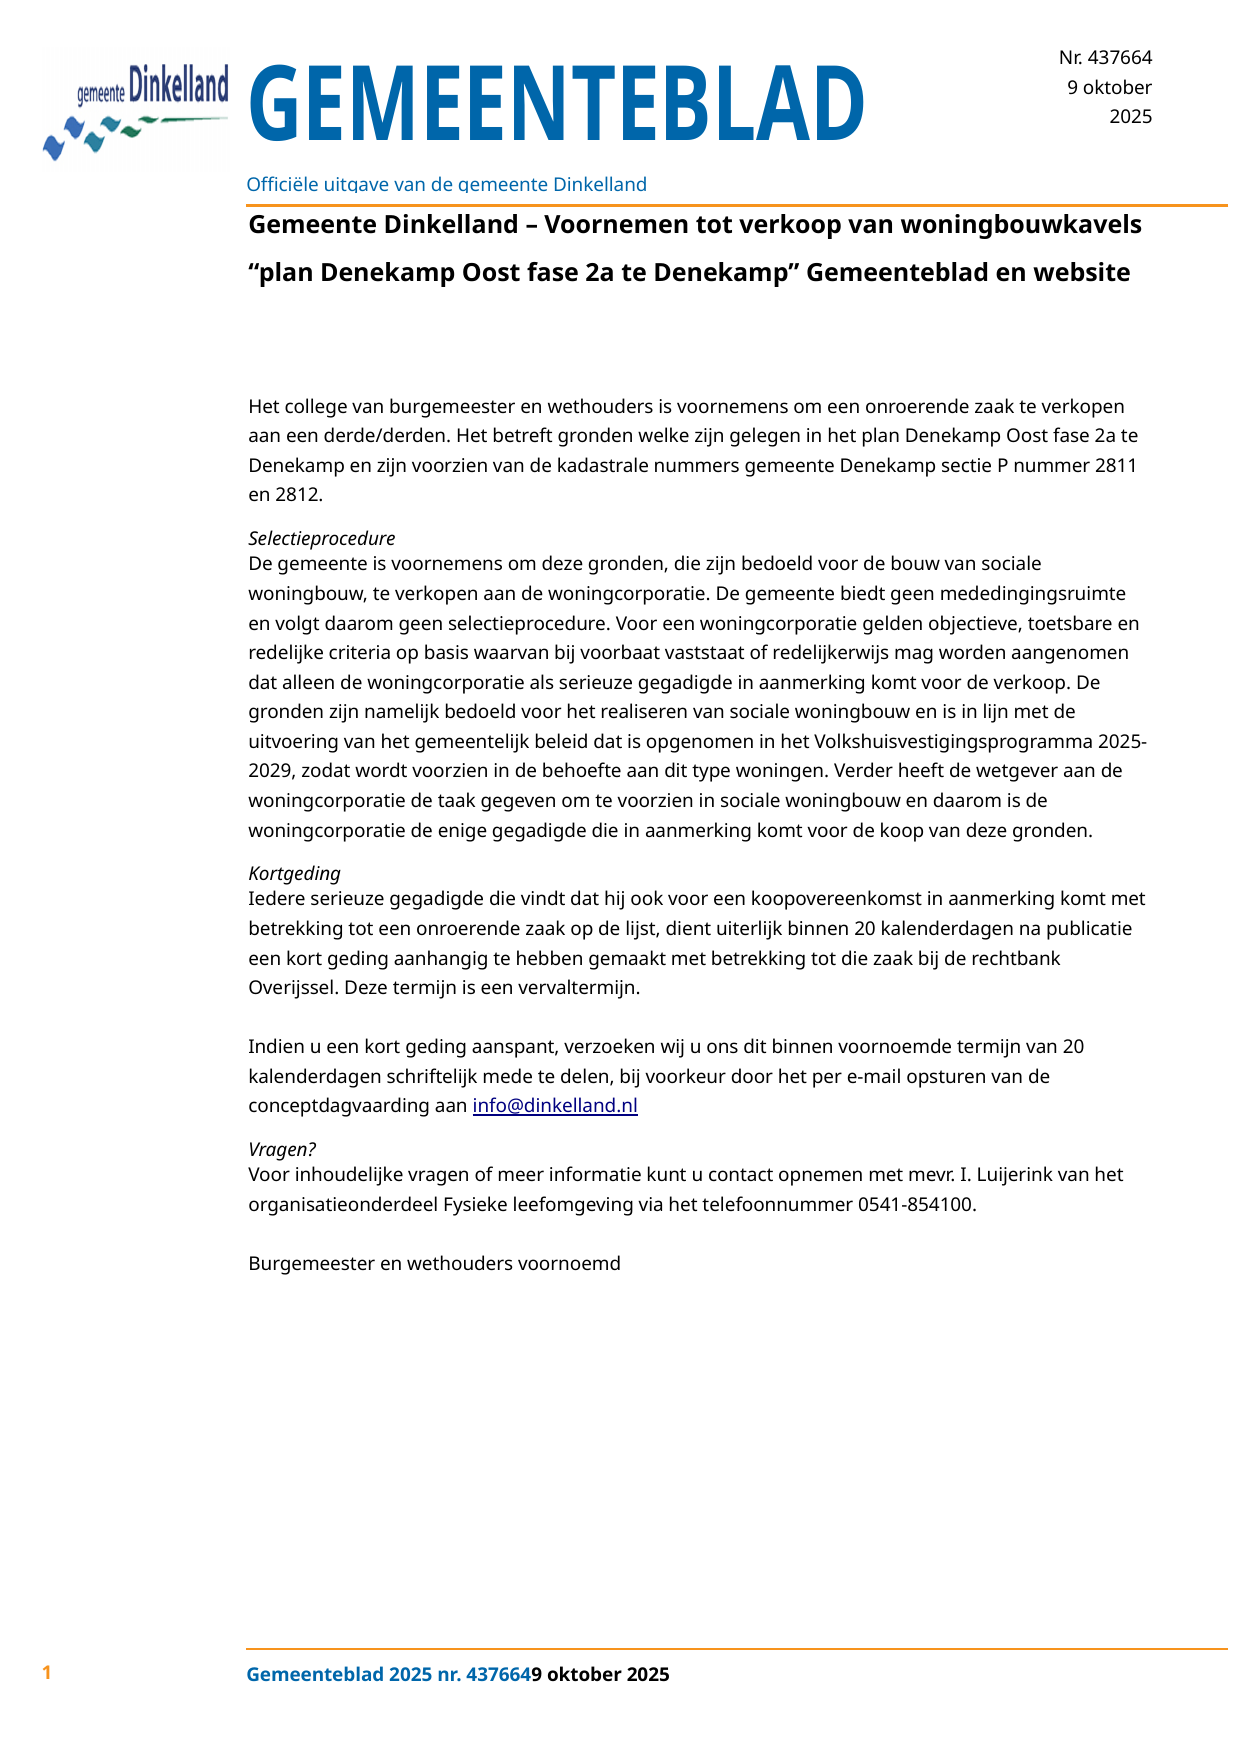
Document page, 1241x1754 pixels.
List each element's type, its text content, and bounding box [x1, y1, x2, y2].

text Kortgeding [248, 860, 1152, 886]
text De gemeente is voornemens om deze gronden, die zijn bedoeld voor de bouw van sociale woningbouw, te verkopen aan de woningcorporatie. De gemeente biedt geen mededingingsruimte en volgt daarom geen selectieprocedure. Voor een woningcorporatie gelden objectieve, toetsbare en redelijke criteria op basis waarvan bij voorbaat vaststaat of redelijkerwijs mag worden aangenomen dat alleen de woningcorporatie als serieuze gegadigde in aanmerking komt voor de verkoop. De gronden zijn namelijk bedoeld voor het realiseren van sociale woningbouw en is in lijn met de uitvoering van het gemeentelijk beleid dat is opgenomen in het Volkshuisvestigingsprogramma 2025-2029, zodat wordt voorzien in de behoefte aan dit type woningen. Verder heeft de wetgever aan de woningcorporatie de taak gegeven om te voorzien in sociale woningbouw en daarom is de woningcorporatie de enige gegadigde die in aanmerking komt voor de koop van deze gronden. [248, 551, 1152, 842]
text Het college van burgemeester en wethouders is voornemens om een onroerende zaak te verkopen aan een derde/derden. Het betreft gronden welke zijn gelegen in het plan Denekamp Oost fase 2a te Denekamp en zijn voorzien van de kadastrale nummers gemeente Denekamp sectie P nummer 2811 en 2812. [248, 393, 1152, 507]
text Gemeente Dinkelland – Voornemen tot verkoop van woningbouwkavels “plan Denekamp Oost fase 2a te Denekamp” Gemeenteblad en website [248, 207, 1152, 288]
text Voor inhoudelijke vragen of meer informatie kunt u contact opnemen met mevr. I. Luijerink van het organisatieonderdeel Fysieke leefomgeving via het telefoonnummer 0541-854100. [248, 1162, 1152, 1217]
picture [41, 47, 231, 172]
text Selectieprocedure [248, 525, 1152, 551]
text Iedere serieuze gegadigde die vindt dat hij ook voor een koopovereenkomst in aanmerking komt met betrekking tot een onroerende zaak op de lijst, dient uiterlijk binnen 20 kalenderdagen na publicatie een kort geding aanhangig te hebben gemaakt met betrekking tot die zaak bij de rechtbank Overijssel. Deze termijn is een vervaltermijn. [248, 886, 1152, 1000]
text Burgemeester en wethouders voornoemd [248, 1250, 1152, 1276]
text Vragen? [248, 1136, 1152, 1162]
text Indien u een kort geding aanspant, verzoeken wij u ons dit binnen voornoemde termijn van 20 kalenderdagen schriftelijk mede te delen, bij voorkeur door het per e-mail opsturen van de conceptdagvaarding aan info@dinkelland.nl [248, 1033, 1152, 1118]
